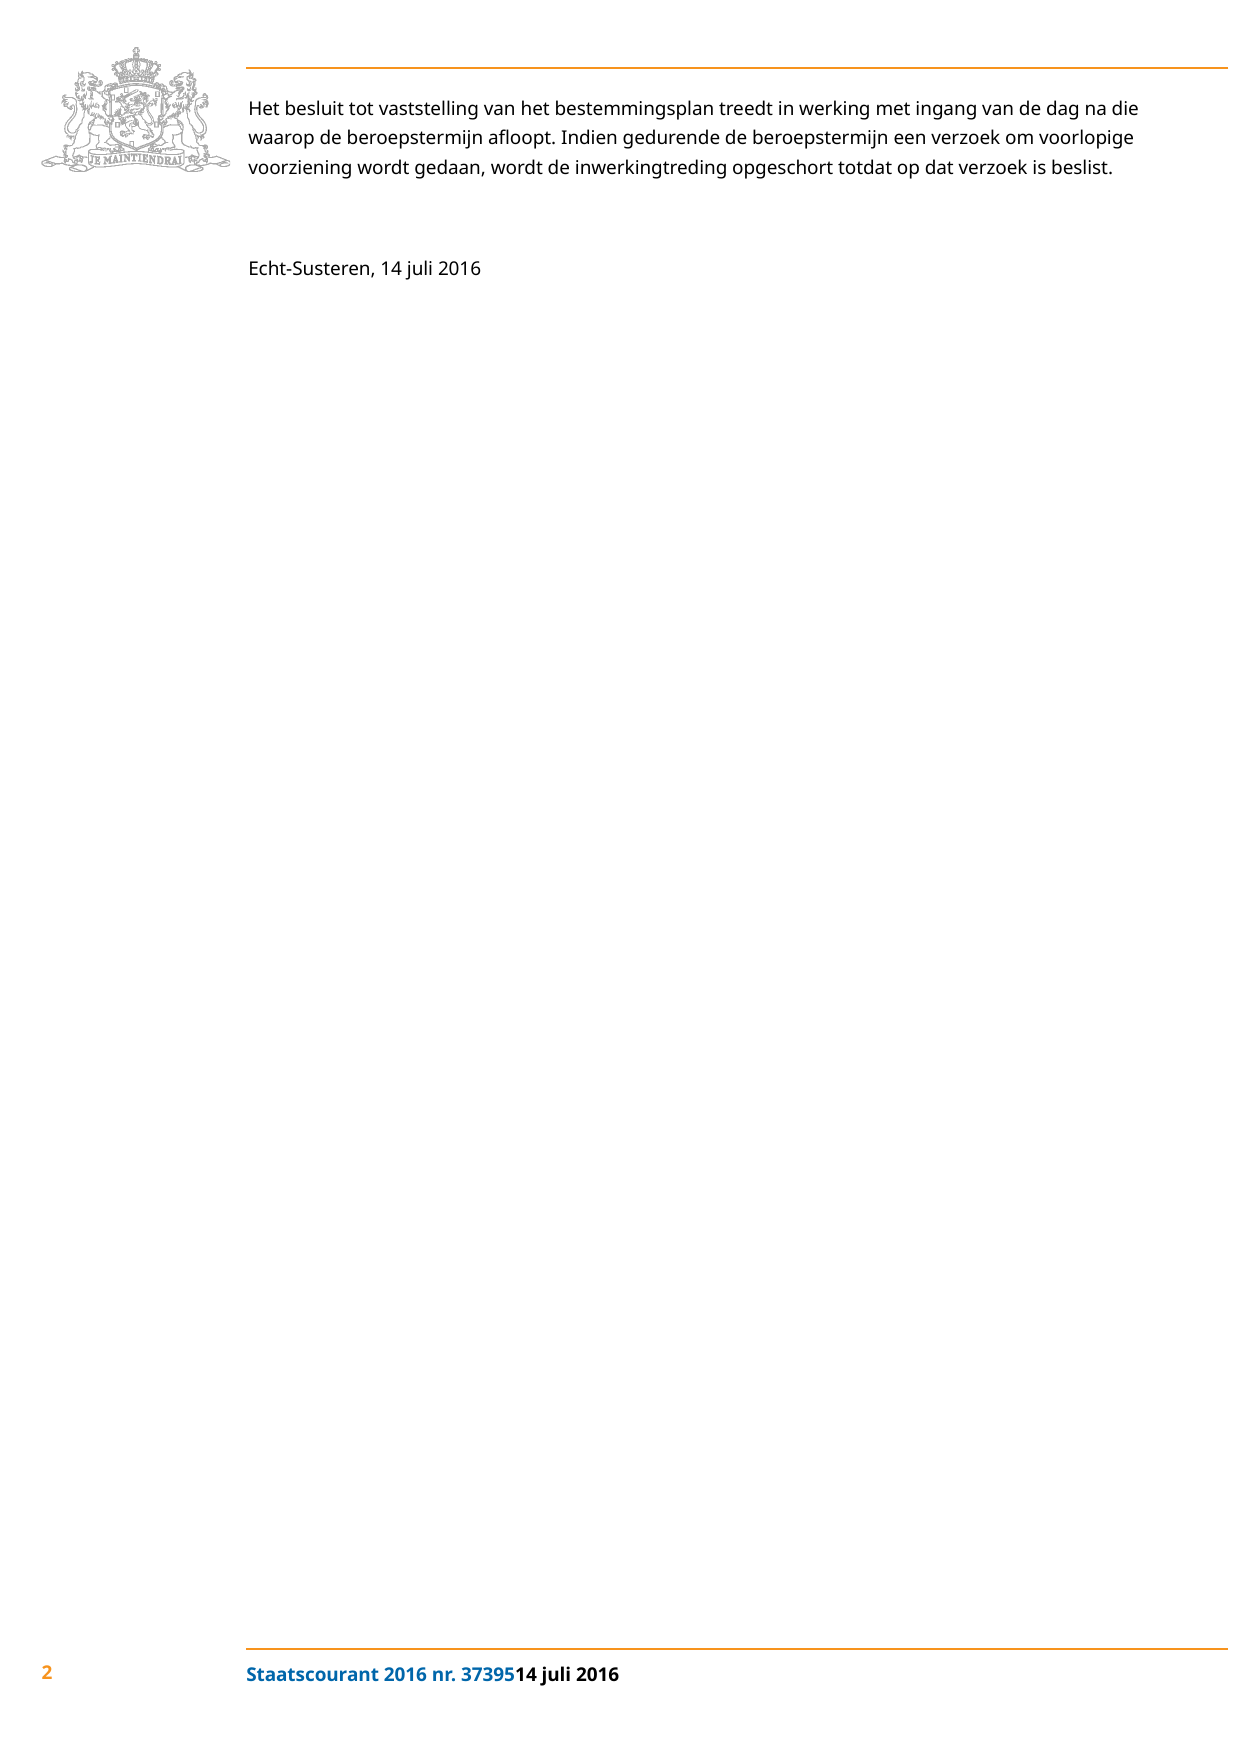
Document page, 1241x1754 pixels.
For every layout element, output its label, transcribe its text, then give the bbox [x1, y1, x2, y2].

text Echt-Susteren, 14 juli 2016 [248, 255, 1152, 281]
picture [41, 47, 231, 172]
text Het besluit tot vaststelling van het bestemmingsplan treedt in werking met ingang van de dag na die waarop de beroepstermijn afloopt. Indien gedurende de beroepstermijn een verzoek om voorlopige voorziening wordt gedaan, wordt de inwerkingtreding opgeschort totdat op dat verzoek is beslist. [248, 95, 1152, 180]
